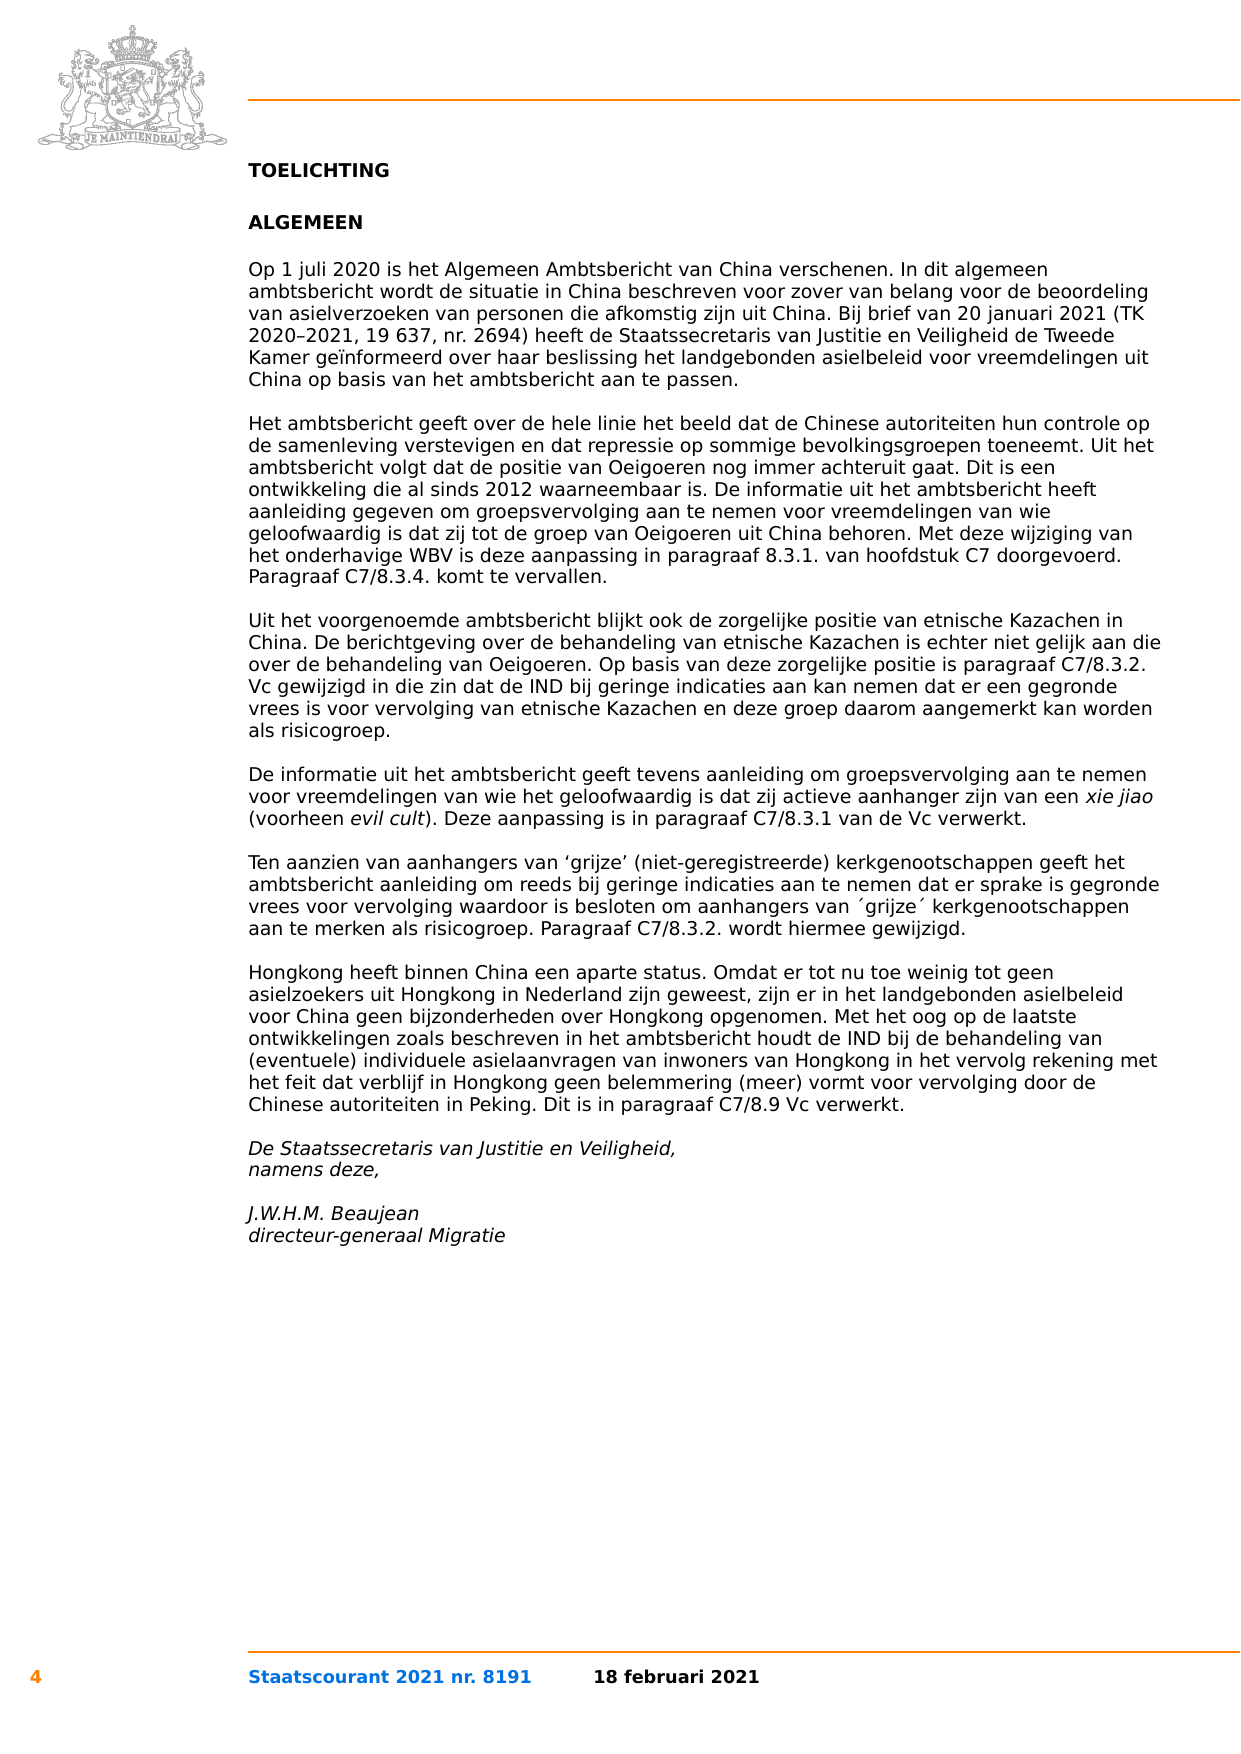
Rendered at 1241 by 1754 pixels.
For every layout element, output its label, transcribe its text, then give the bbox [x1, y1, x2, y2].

text De informatie uit het ambtsbericht geeft tevens aanleiding om groepsvervolging aan te nemen voor vreemdelingen van wie het geloofwaardig is dat zij actieve aanhanger zijn van een xie jiao (voorheen evil cult). Deze aanpassing is in paragraaf C7/8.3.1 van de Vc verwerkt. [248, 764, 1163, 830]
text Het ambtsbericht geeft over de hele linie het beeld dat de Chinese autoriteiten hun controle op de samenleving verstevigen en dat repressie op sommige bevolkingsgroepen toeneemt. Uit het ambtsbericht volgt dat de positie van Oeigoeren nog immer achteruit gaat. Dit is een ontwikkeling die al sinds 2012 waarneembaar is. De informatie uit het ambtsbericht heeft aanleiding gegeven om groepsvervolging aan te nemen voor vreemdelingen van wie geloofwaardig is dat zij tot de groep van Oeigoeren uit China behoren. Met deze wijziging van het onderhavige WBV is deze aanpassing in paragraaf 8.3.1. van hoofdstuk C7 doorgevoerd. Paragraaf C7/8.3.4. komt te vervallen. [248, 413, 1163, 588]
text Ten aanzien van aanhangers van ‘grijze’ (niet-geregistreerde) kerkgenootschappen geeft het ambtsbericht aanleiding om reeds bij geringe indicaties aan te nemen dat er sprake is gegronde vrees voor vervolging waardoor is besloten om aanhangers van ´grijze´ kerkgenootschappen aan te merken als risicogroep. Paragraaf C7/8.3.2. wordt hiermee gewijzigd. [248, 852, 1163, 940]
text Op 1 juli 2020 is het Algemeen Ambtsbericht van China verschenen. In dit algemeen ambtsbericht wordt de situatie in China beschreven voor zover van belang voor de beoordeling van asielverzoeken van personen die afkomstig zijn uit China. Bij brief van 20 januari 2021 (TK 2020–2021, 19 637, nr. 2694) heeft de Staatssecretaris van Justitie en Veiligheid de Tweede Kamer geïnformeerd over haar beslissing het landgebonden asielbeleid voor vreemdelingen uit China op basis van het ambtsbericht aan te passen. [248, 259, 1163, 391]
text Hongkong heeft binnen China een aparte status. Omdat er tot nu toe weinig tot geen asielzoekers uit Hongkong in Nederland zijn geweest, zijn er in het landgebonden asielbeleid voor China geen bijzonderheden over Hongkong opgenomen. Met het oog op de laatste ontwikkelingen zoals beschreven in het ambtsbericht houdt de IND bij de behandeling van (eventuele) individuele asielaanvragen van inwoners van Hongkong in het vervolg rekening met het feit dat verblijf in Hongkong geen belemmering (meer) vormt voor vervolging door de Chinese autoriteiten in Peking. Dit is in paragraaf C7/8.9 Vc verwerkt. [248, 962, 1163, 1116]
text De Staatssecretaris van Justitie en Veiligheid, namens deze, J.W.H.M. Beaujean directeur-generaal Migratie [248, 1137, 1163, 1247]
picture [38, 25, 227, 150]
subtitle TOELICHTING [248, 160, 1163, 182]
text Uit het voorgenoemde ambtsbericht blijkt ook de zorgelijke positie van etnische Kazachen in China. De berichtgeving over de behandeling van etnische Kazachen is echter niet gelijk aan die over de behandeling van Oeigoeren. Op basis van deze zorgelijke positie is paragraaf C7/8.3.2. Vc gewijzigd in die zin dat de IND bij geringe indicaties aan kan nemen dat er een gegronde vrees is voor vervolging van etnische Kazachen en deze groep daarom aangemerkt kan worden als risicogroep. [248, 610, 1163, 742]
subtitle ALGEMEEN [248, 212, 1163, 234]
